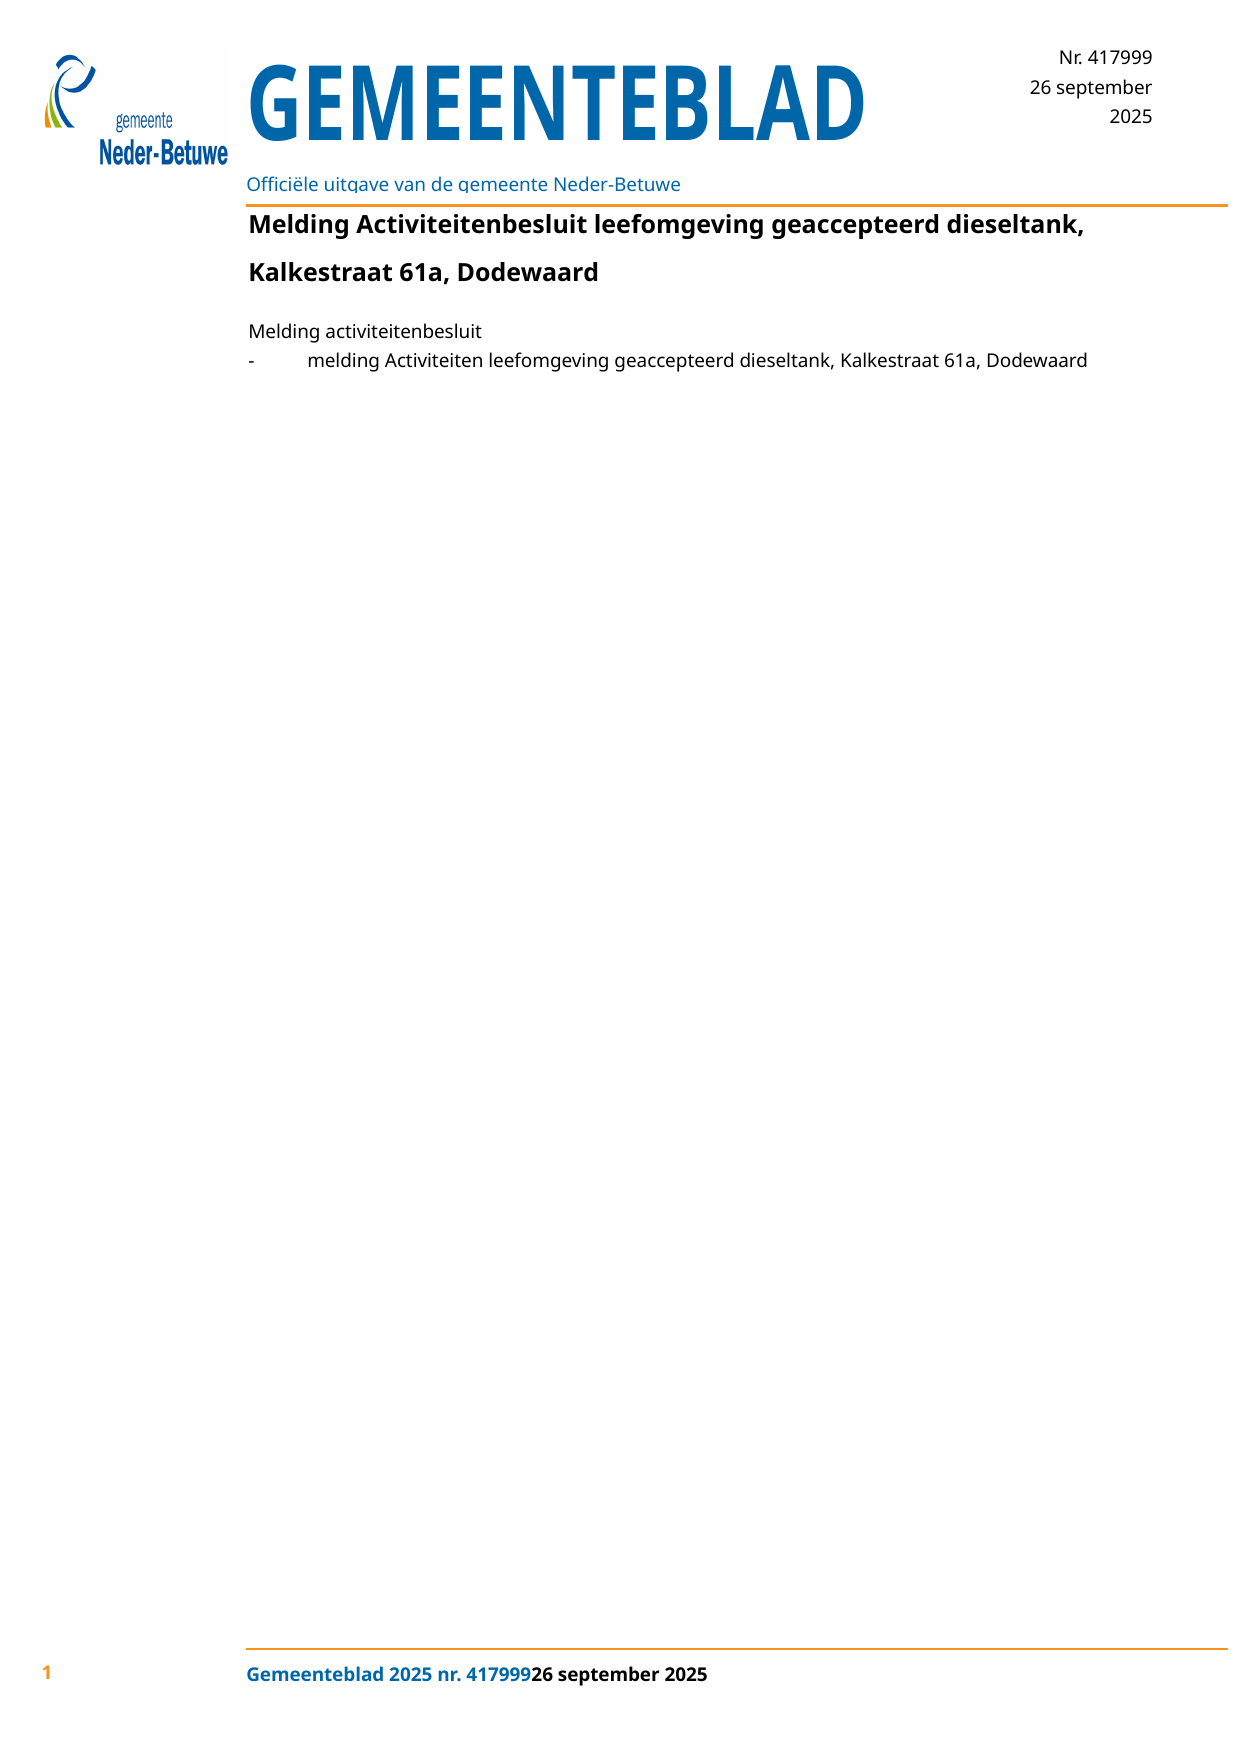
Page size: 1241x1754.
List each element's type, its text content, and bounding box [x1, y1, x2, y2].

picture [41, 47, 231, 172]
text Melding activiteitenbesluit [248, 318, 1152, 344]
list melding Activiteiten leefomgeving geaccepteerd dieseltank, Kalkestraat 61a, Dodewaard [248, 347, 1152, 373]
text Melding Activiteitenbesluit leefomgeving geaccepteerd dieseltank, Kalkestraat 61a, Dodewaard [248, 207, 1152, 288]
